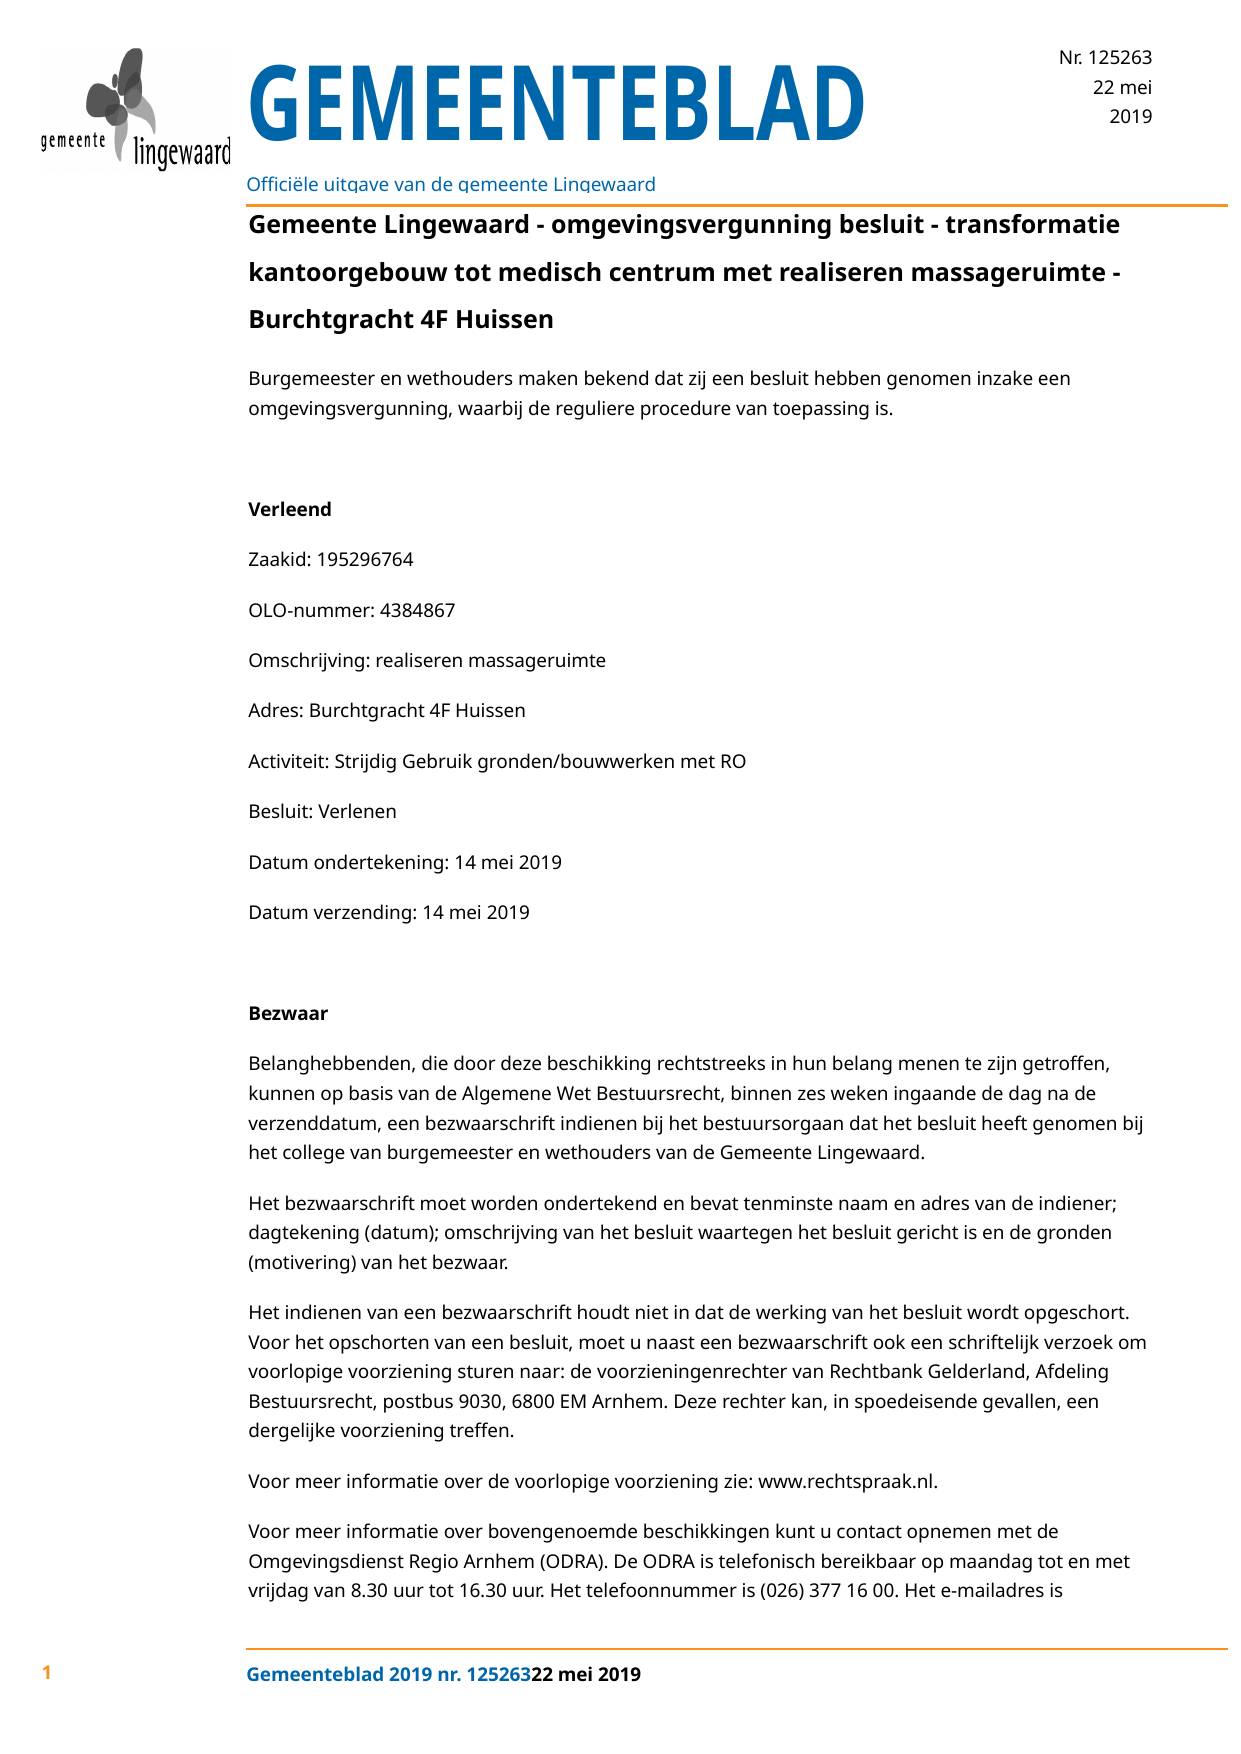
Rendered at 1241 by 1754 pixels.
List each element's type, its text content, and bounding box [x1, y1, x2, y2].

text OLO-nummer: 4384867 [248, 597, 1152, 622]
text Besluit: Verlenen [248, 798, 1152, 824]
text Gemeente Lingewaard - omgevingsvergunning besluit - transformatie kantoorgebouw tot medisch centrum met realiseren massageruimte - Burchtgracht 4F Huissen [248, 207, 1152, 336]
picture [41, 47, 231, 172]
text Het indienen van een bezwaarschrift houdt niet in dat de werking van het besluit wordt opgeschort. Voor het opschorten van een besluit, moet u naast een bezwaarschrift ook een schriftelijk verzoek om voorlopige voorziening sturen naar: de voorzieningenrechter van Rechtbank Gelderland, Afdeling Bestuursrecht, postbus 9030, 6800 EM Arnhem. Deze rechter kan, in spoedeisende gevallen, een dergelijke voorziening treffen. [248, 1299, 1152, 1443]
text Het bezwaarschrift moet worden ondertekend en bevat tenminste naam en adres van de indiener; dagtekening (datum); omschrijving van het besluit waartegen het besluit gericht is en de gronden (motivering) van het bezwaar. [248, 1190, 1152, 1274]
text Voor meer informatie over bovengenoemde beschikkingen kunt u contact opnemen met de Omgevingsdienst Regio Arnhem (ODRA). De ODRA is telefonisch bereikbaar op maandag tot en met vrijdag van 8.30 uur tot 16.30 uur. Het telefoonnummer is (026) 377 16 00. Het e-mailadres is [248, 1518, 1152, 1603]
text Burgemeester en wethouders maken bekend dat zij een besluit hebben genomen inzake een omgevingsvergunning, waarbij de reguliere procedure van toepassing is. [248, 366, 1152, 421]
text Activiteit: Strijdig Gebruik gronden/bouwwerken met RO [248, 748, 1152, 774]
text Verleend [248, 496, 1152, 522]
text Datum verzending: 14 mei 2019 [248, 899, 1152, 925]
text Adres: Burchtgracht 4F Huissen [248, 698, 1152, 723]
text Datum ondertekening: 14 mei 2019 [248, 849, 1152, 874]
text Bezwaar [248, 1000, 1152, 1026]
text Voor meer informatie over de voorlopige voorziening zie: www.rechtspraak.nl. [248, 1468, 1152, 1494]
text Belanghebbenden, die door deze beschikking rechtstreeks in hun belang menen te zijn getroffen, kunnen op basis van de Algemene Wet Bestuursrecht, binnen zes weken ingaande de dag na de verzenddatum, een bezwaarschrift indienen bij het bestuursorgaan dat het besluit heeft genomen bij het college van burgemeester en wethouders van de Gemeente Lingewaard. [248, 1051, 1152, 1165]
text Zaakid: 195296764 [248, 546, 1152, 572]
text Omschrijving: realiseren massageruimte [248, 647, 1152, 673]
